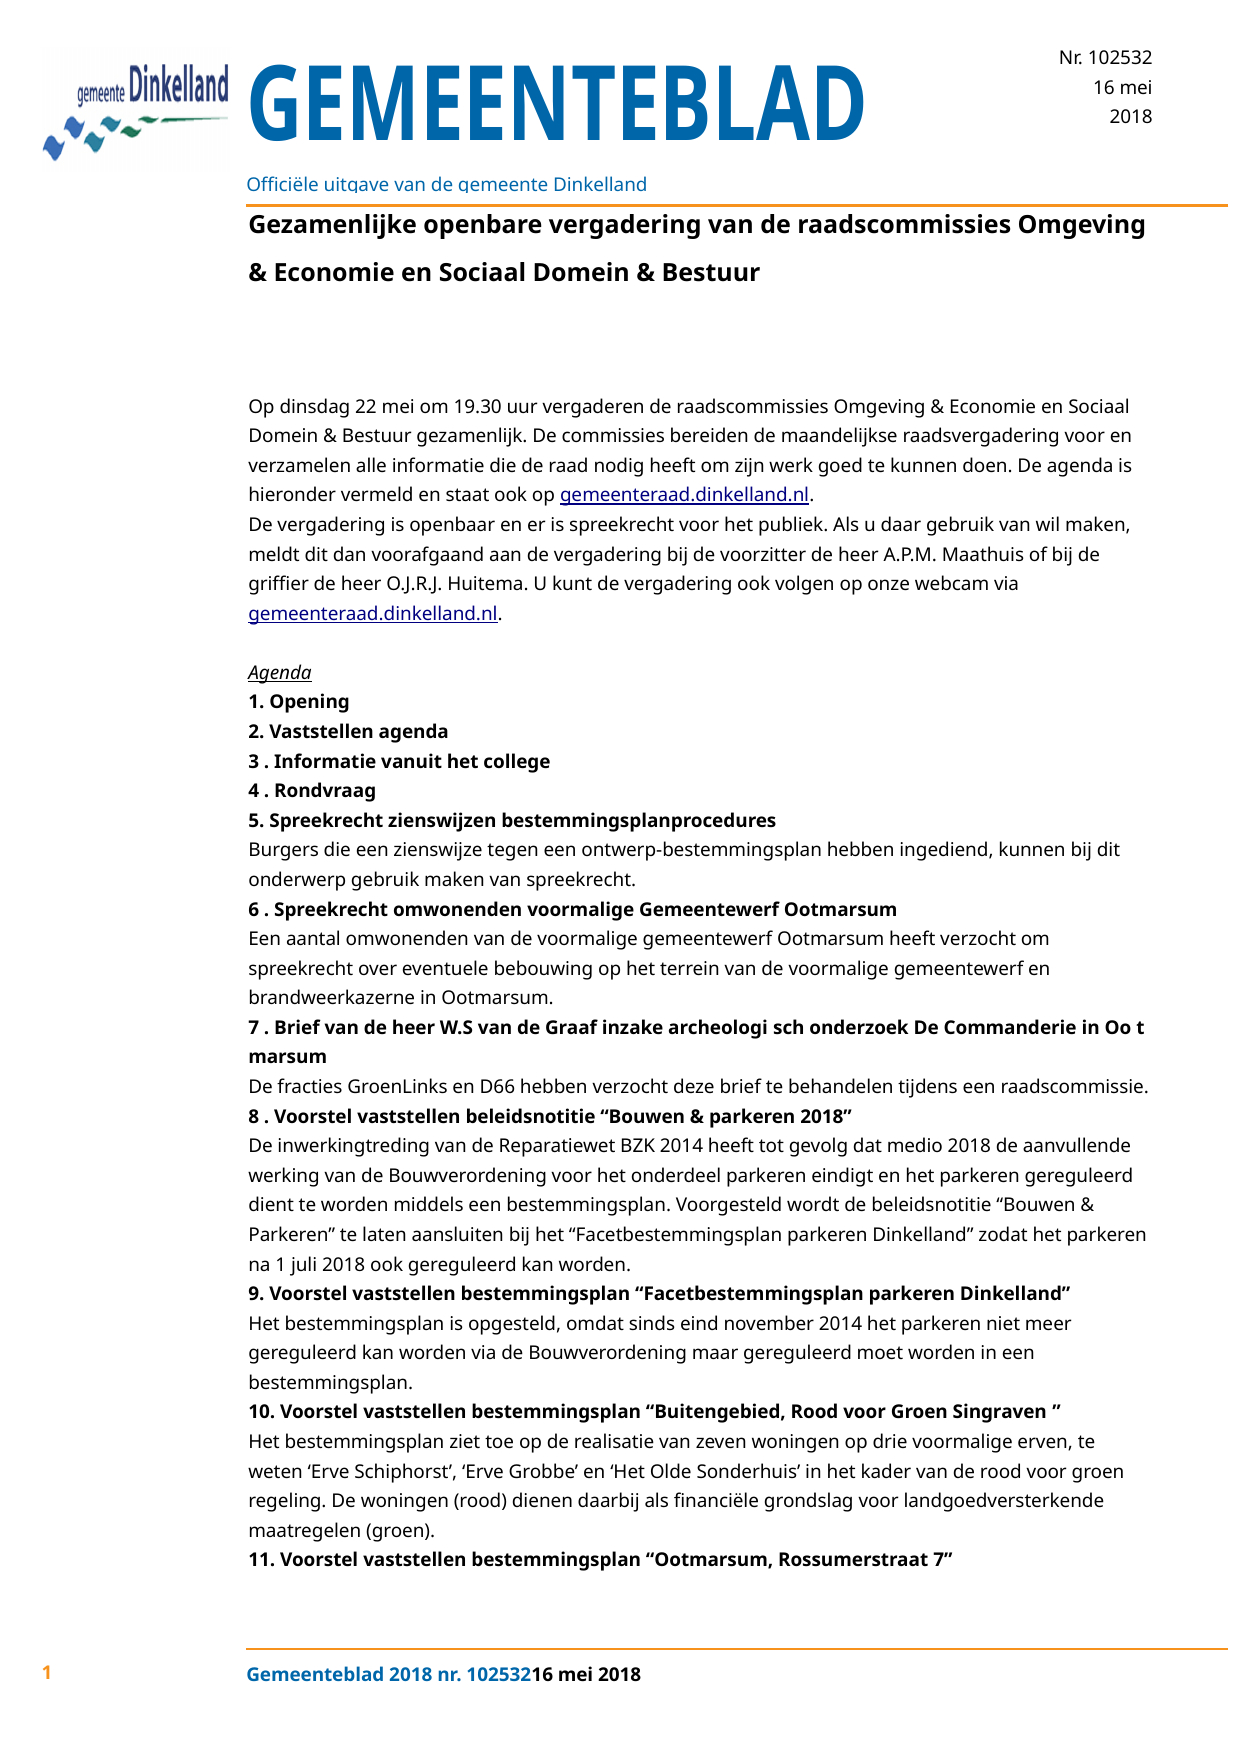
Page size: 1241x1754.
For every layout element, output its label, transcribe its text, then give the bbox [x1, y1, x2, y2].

text 8 . Voorstel vaststellen beleidsnotitie “Bouwen & parkeren 2018” [248, 1103, 1152, 1129]
text 3 . Informatie vanuit het college [248, 748, 1152, 774]
text Agenda [248, 659, 1152, 685]
text 1. Opening [248, 689, 1152, 714]
text 6 . Spreekrecht omwonenden voormalige Gemeentewerf Ootmarsum [248, 896, 1152, 922]
text Het bestemmingsplan is opgesteld, omdat sinds eind november 2014 het parkeren niet meer gereguleerd kan worden via de Bouwverordening maar gereguleerd moet worden in een bestemmingsplan. [248, 1310, 1152, 1395]
text 7 . Brief van de heer W.S van de Graaf inzake archeologi sch onderzoek De Commanderie in Oo t marsum [248, 1014, 1152, 1069]
text 10. Voorstel vaststellen bestemmingsplan “Buitengebied, Rood voor Groen Singraven ” [248, 1399, 1152, 1424]
text De fracties GroenLinks en D66 hebben verzocht deze brief te behandelen tijdens een raadscommissie. [248, 1073, 1152, 1099]
picture [41, 47, 231, 172]
text 5. Spreekrecht zienswijzen bestemmingsplanprocedures [248, 807, 1152, 833]
text 9. Voorstel vaststellen bestemmingsplan “Facetbestemmingsplan parkeren Dinkelland” [248, 1280, 1152, 1306]
text 2. Vaststellen agenda [248, 718, 1152, 744]
text 11. Voorstel vaststellen bestemmingsplan “Ootmarsum, Rossumerstraat 7” [248, 1547, 1152, 1572]
text De vergadering is openbaar en er is spreekrecht voor het publiek. Als u daar gebruik van wil maken, meldt dit dan voorafgaand aan de vergadering bij de voorzitter de heer A.P.M. Maathuis of bij de griffier de heer O.J.R.J. Huitema. U kunt de vergadering ook volgen op onze webcam via gemeenteraad.dinkelland.nl. [248, 511, 1152, 626]
text Burgers die een zienswijze tegen een ontwerp-bestemmingsplan hebben ingediend, kunnen bij dit onderwerp gebruik maken van spreekrecht. [248, 837, 1152, 892]
text Gezamenlijke openbare vergadering van de raadscommissies Omgeving & Economie en Sociaal Domein & Bestuur [248, 207, 1152, 288]
text 4 . Rondvraag [248, 777, 1152, 803]
text Het bestemmingsplan ziet toe op de realisatie van zeven woningen op drie voormalige erven, te weten ‘Erve Schiphorst’, ‘Erve Grobbe’ en ‘Het Olde Sonderhuis’ in het kader van de rood voor groen regeling. De woningen (rood) dienen daarbij als financiële grondslag voor landgoedversterkende maatregelen (groen). [248, 1428, 1152, 1543]
text De inwerkingtreding van de Reparatiewet BZK 2014 heeft tot gevolg dat medio 2018 de aanvullende werking van de Bouwverordening voor het onderdeel parkeren eindigt en het parkeren gereguleerd dient te worden middels een bestemmingsplan. Voorgesteld wordt de beleidsnotitie “Bouwen & Parkeren” te laten aansluiten bij het “Facetbestemmingsplan parkeren Dinkelland” zodat het parkeren na 1 juli 2018 ook gereguleerd kan worden. [248, 1132, 1152, 1277]
text Op dinsdag 22 mei om 19.30 uur vergaderen de raadscommissies Omgeving & Economie en Sociaal Domein & Bestuur gezamenlijk. De commissies bereiden de maandelijkse raadsvergadering voor en verzamelen alle informatie die de raad nodig heeft om zijn werk goed te kunnen doen. De agenda is hieronder vermeld en staat ook op gemeenteraad.dinkelland.nl. [248, 393, 1152, 507]
text Een aantal omwonenden van de voormalige gemeentewerf Ootmarsum heeft verzocht om spreekrecht over eventuele bebouwing op het terrein van de voormalige gemeentewerf en brandweerkazerne in Ootmarsum. [248, 925, 1152, 1010]
